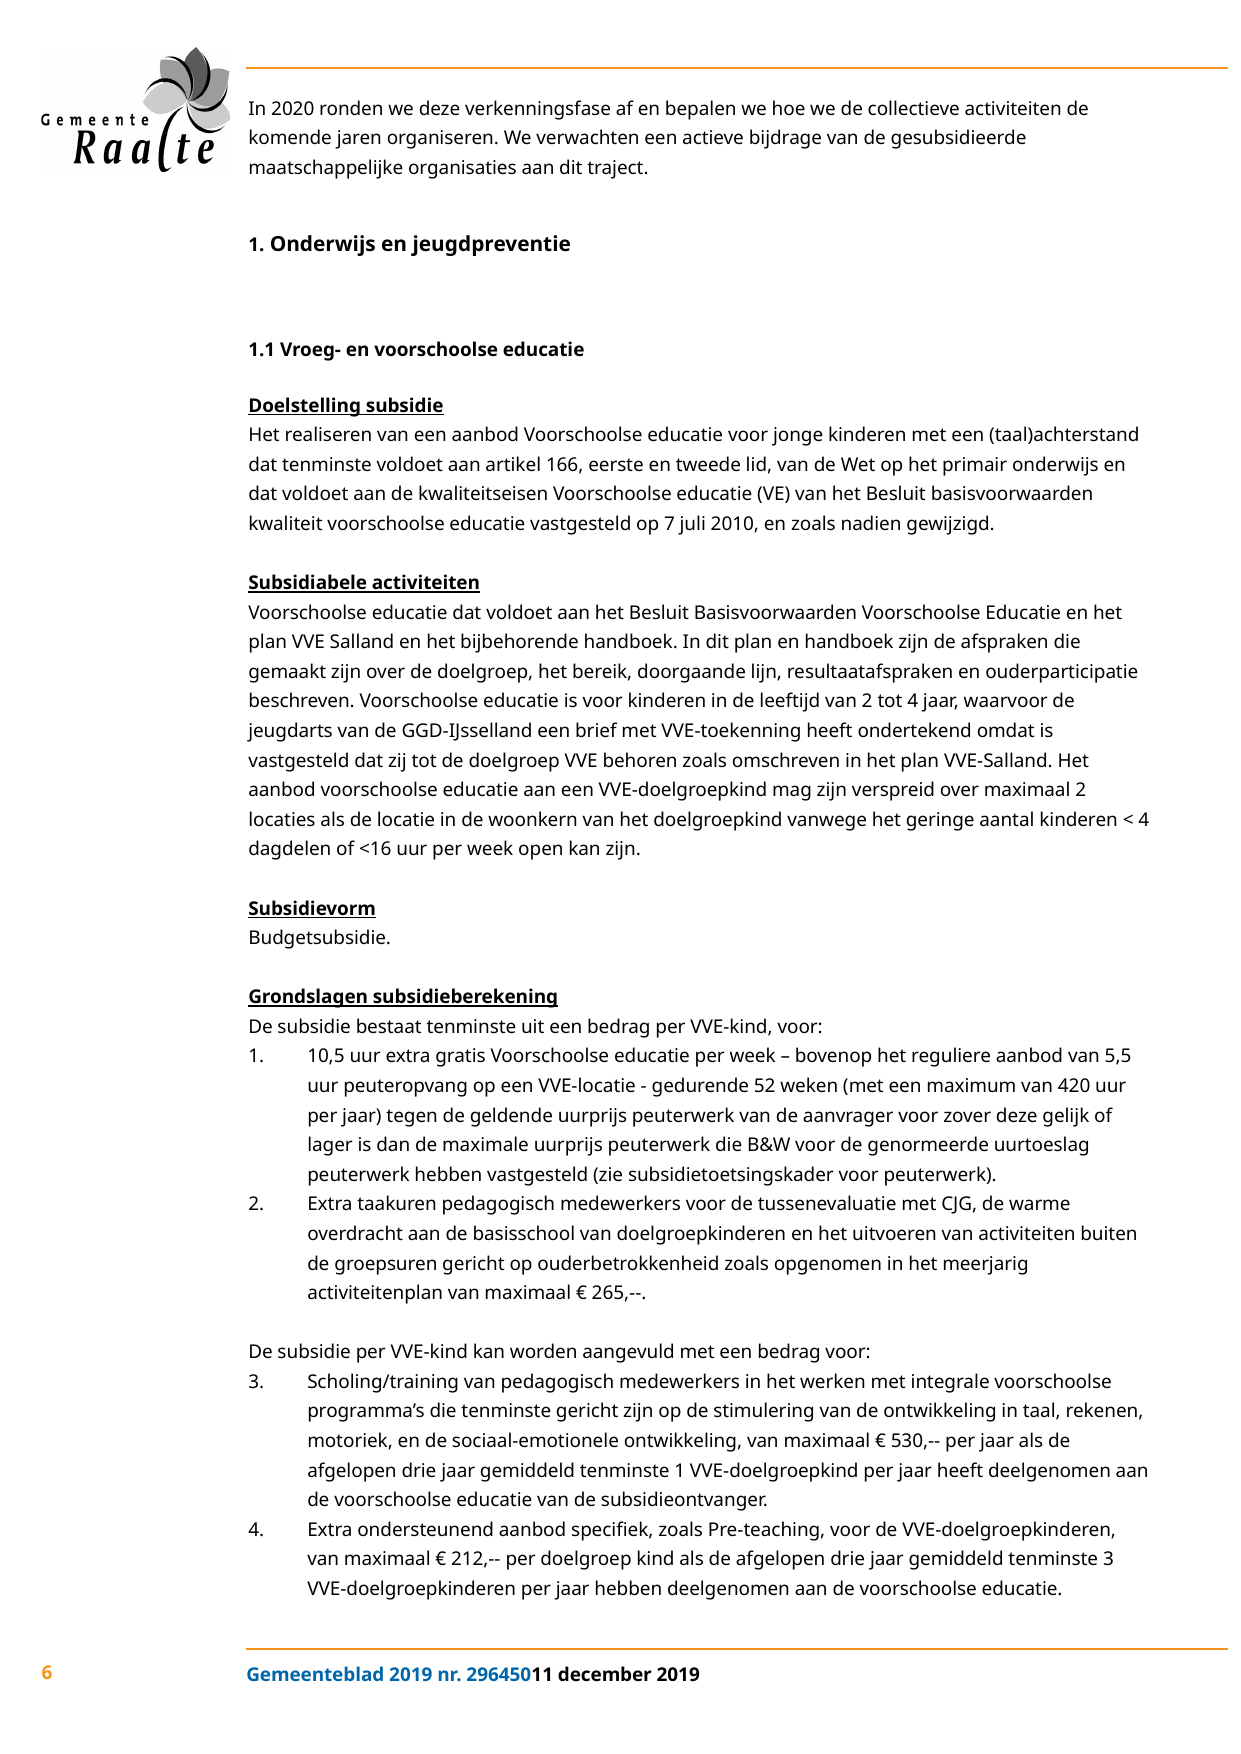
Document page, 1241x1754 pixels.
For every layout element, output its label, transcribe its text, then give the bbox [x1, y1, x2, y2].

text Budgetsubsidie. [248, 924, 1152, 950]
text 1.1 Vroeg- en voorschoolse educatie [248, 336, 1152, 362]
text Voorschoolse educatie dat voldoet aan het Besluit Basisvoorwaarden Voorschoolse Educatie en het plan VVE Salland en het bijbehorende handboek. In dit plan en handboek zijn de afspraken die gemaakt zijn over de doelgroep, het bereik, doorgaande lijn, resultaatafspraken en ouderparticipatie beschreven. Voorschoolse educatie is voor kinderen in de leeftijd van 2 tot 4 jaar, waarvoor de jeugdarts van de GGD-IJsselland een brief met VVE-toekenning heeft ondertekend omdat is vastgesteld dat zij tot de doelgroep VVE behoren zoals omschreven in het plan VVE-Salland. Het aanbod voorschoolse educatie aan een VVE-doelgroepkind mag zijn verspreid over maximaal 2 locaties als de locatie in de woonkern van het doelgroepkind vanwege het geringe aantal kinderen < 4 dagdelen of <16 uur per week open kan zijn. [248, 599, 1152, 861]
text 1. Onderwijs en jeugdpreventie [248, 229, 1152, 258]
picture [41, 47, 231, 172]
list Scholing/training van pedagogisch medewerkers in het werken met integrale voorschoolse programma’s die tenminste gericht zijn op de stimulering van de ontwikkeling in taal, rekenen, motoriek, en de sociaal-emotionele ontwikkeling, van maximaal € 530,-- per jaar als de afgelopen drie jaar gemiddeld tenminste 1 VVE-doelgroepkind per jaar heeft deelgenomen aan de voorschoolse educatie van de subsidieontvanger. [248, 1368, 1152, 1512]
list Extra taakuren pedagogisch medewerkers voor de tussenevaluatie met CJG, de warme overdracht aan de basisschool van doelgroepkinderen en het uitvoeren van activiteiten buiten de groepsuren gericht op ouderbetrokkenheid zoals opgenomen in het meerjarig activiteitenplan van maximaal € 265,--. [248, 1191, 1152, 1305]
list Extra ondersteunend aanbod specifiek, zoals Pre-teaching, voor de VVE-doelgroepkinderen, van maximaal € 212,-- per doelgroep kind als de afgelopen drie jaar gemiddeld tenminste 3 VVE-doelgroepkinderen per jaar hebben deelgenomen aan de voorschoolse educatie. [248, 1516, 1152, 1601]
text De subsidie bestaat tenminste uit een bedrag per VVE-kind, voor: [248, 1013, 1152, 1039]
text De subsidie per VVE-kind kan worden aangevuld met een bedrag voor: [248, 1338, 1152, 1364]
text Subsidiabele activiteiten [248, 569, 1152, 595]
text Subsidievorm [248, 895, 1152, 920]
list 10,5 uur extra gratis Voorschoolse educatie per week – bovenop het reguliere aanbod van 5,5 uur peuteropvang op een VVE-locatie - gedurende 52 weken (met een maximum van 420 uur per jaar) tegen de geldende uurprijs peuterwerk van de aanvrager voor zover deze gelijk of lager is dan de maximale uurprijs peuterwerk die B&W voor de genormeerde uurtoeslag peuterwerk hebben vastgesteld (zie subsidietoetsingskader voor peuterwerk). [248, 1043, 1152, 1187]
text Het realiseren van een aanbod Voorschoolse educatie voor jonge kinderen met een (taal)achterstand dat tenminste voldoet aan artikel 166, eerste en tweede lid, van de Wet op het primair onderwijs en dat voldoet aan de kwaliteitseisen Voorschoolse educatie (VE) van het Besluit basisvoorwaarden kwaliteit voorschoolse educatie vastgesteld op 7 juli 2010, en zoals nadien gewijzigd. [248, 421, 1152, 536]
text Grondslagen subsidieberekening [248, 983, 1152, 1009]
text Doelstelling subsidie [248, 392, 1152, 417]
text In 2020 ronden we deze verkenningsfase af en bepalen we hoe we de collectieve activiteiten de komende jaren organiseren. We verwachten een actieve bijdrage van de gesubsidieerde maatschappelijke organisaties aan dit traject. [248, 95, 1152, 180]
